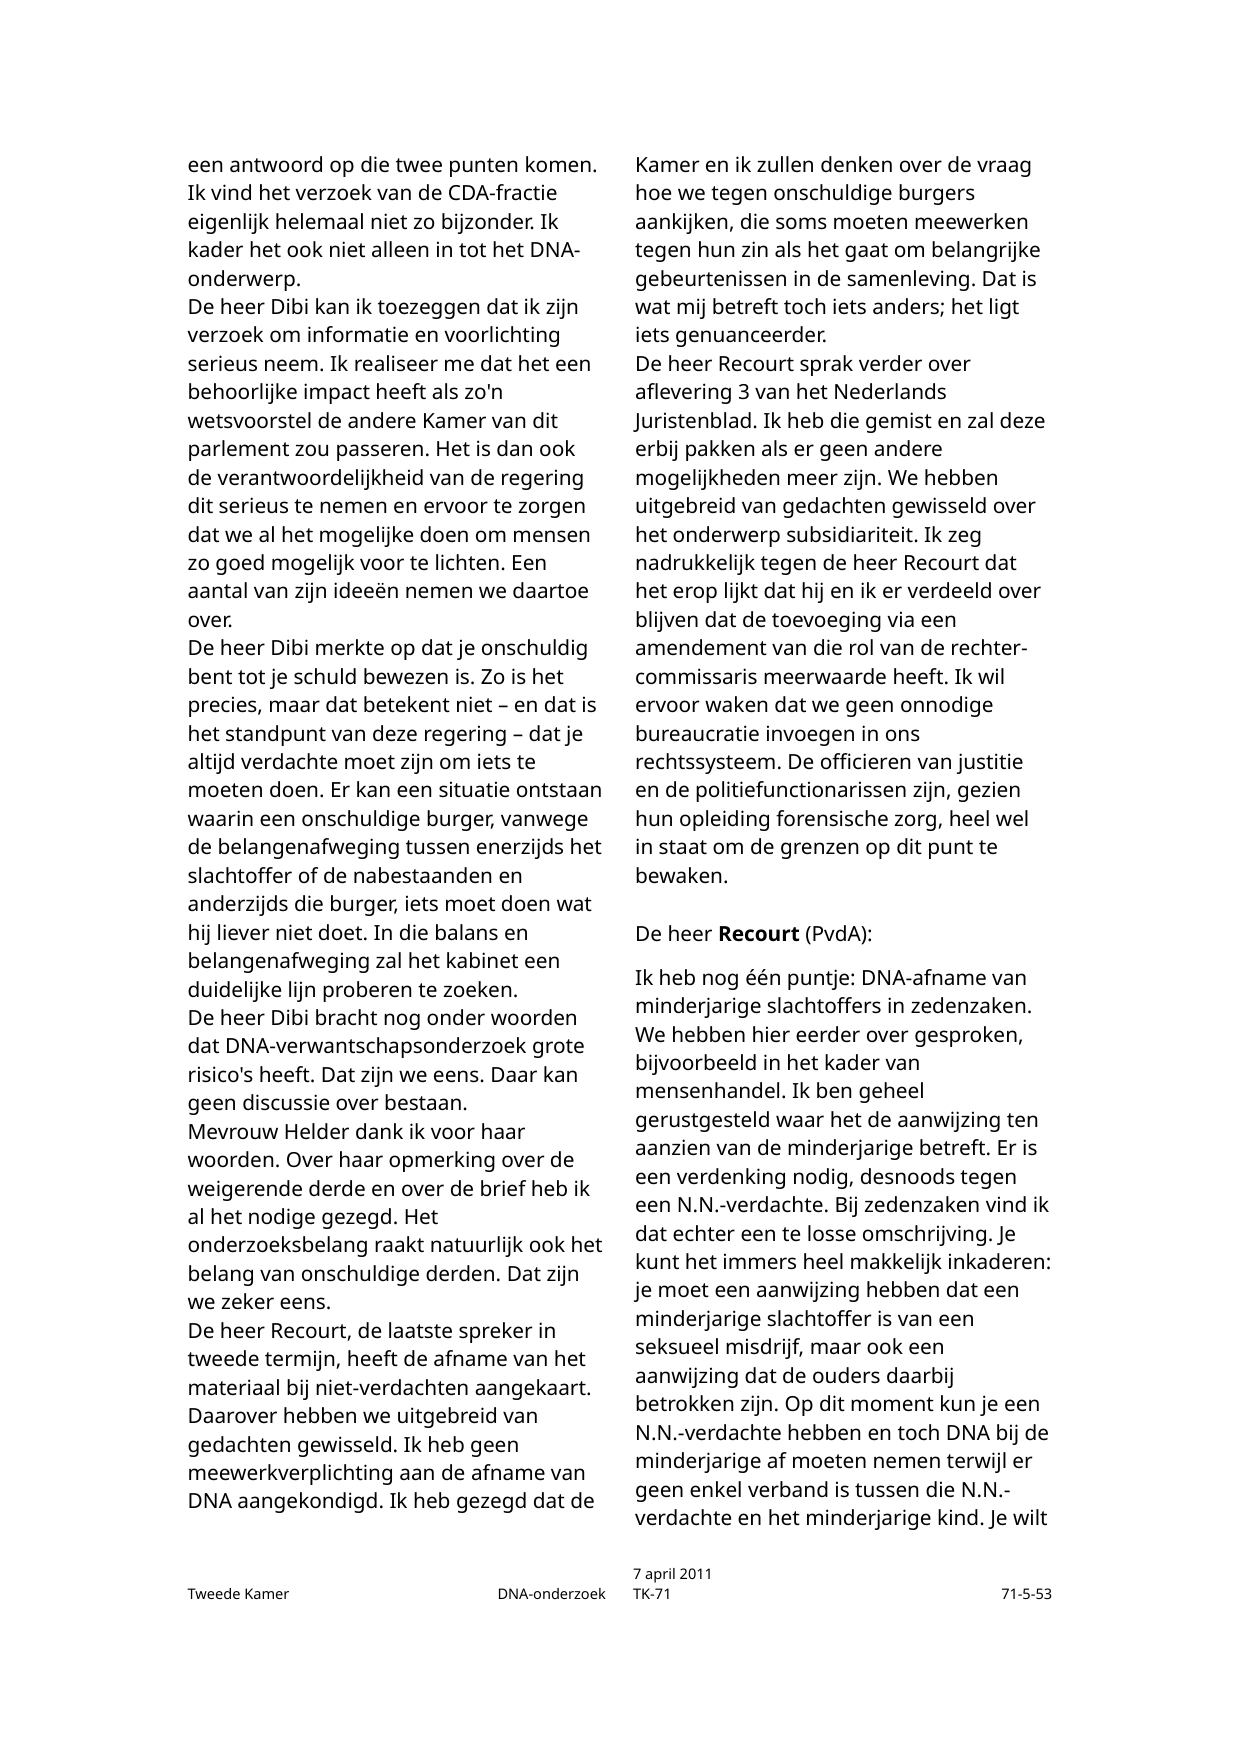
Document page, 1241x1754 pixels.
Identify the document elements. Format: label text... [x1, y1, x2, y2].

text Mevrouw Helder dank ik voor haar woorden. Over haar opmerking over de weigerende derde en over de brief heb ik al het nodige gezegd. Het onderzoeksbelang raakt natuurlijk ook het belang van onschuldige derden. Dat zijn we zeker eens. [187, 1117, 605, 1316]
text De heer Dibi merkte op dat je onschuldig bent tot je schuld bewezen is. Zo is het precies, maar dat betekent niet – en dat is het standpunt van deze regering – dat je altijd verdachte moet zijn om iets te moeten doen. Er kan een situatie ontstaan waarin een onschuldige burger, vanwege de belangenafweging tussen enerzijds het slachtoffer of de nabestaanden en anderzijds die burger, iets moet doen wat hij liever niet doet. In die balans en belangenafweging zal het kabinet een duidelijke lijn proberen te zoeken. [187, 633, 605, 1003]
text een antwoord op die twee punten komen. Ik vind het verzoek van de CDA-fractie eigenlijk helemaal niet zo bijzonder. Ik kader het ook niet alleen in tot het DNA-onderwerp. [187, 150, 605, 292]
text Ik heb nog één puntje: DNA-afname van minderjarige slachtoffers in zedenzaken. We hebben hier eerder over gesproken, bijvoorbeeld in het kader van mensenhandel. Ik ben geheel gerustgesteld waar het de aanwijzing ten aanzien van de minderjarige betreft. Er is een verdenking nodig, desnoods tegen een N.N.-verdachte. Bij zedenzaken vind ik dat echter een te losse omschrijving. Je kunt het immers heel makkelijk inkaderen: je moet een aanwijzing hebben dat een minderjarige slachtoffer is van een seksueel misdrijf, maar ook een aanwijzing dat de ouders daarbij betrokken zijn. Op dit moment kun je een N.N.-verdachte hebben en toch DNA bij de minderjarige af moeten nemen terwijl er geen enkel verband is tussen die N.N.-verdachte en het minderjarige kind. Je wilt [635, 963, 1053, 1532]
text De heer Dibi kan ik toezeggen dat ik zijn verzoek om informatie en voorlichting serieus neem. Ik realiseer me dat het een behoorlijke impact heeft als zo'n wetsvoorstel de andere Kamer van dit parlement zou passeren. Het is dan ook de verantwoordelijkheid van de regering dit serieus te nemen en ervoor te zorgen dat we al het mogelijke doen om mensen zo goed mogelijk voor te lichten. Een aantal van zijn ideeën nemen we daartoe over. [187, 292, 605, 633]
text De heer Dibi bracht nog onder woorden dat DNA-verwantschapsonderzoek grote risico's heeft. Dat zijn we eens. Daar kan geen discussie over bestaan. [187, 1003, 605, 1117]
text De heer Recourt (PvdA): [635, 919, 1053, 948]
text De heer Recourt, de laatste spreker in tweede termijn, heeft de afname van het materiaal bij niet-verdachten aangekaart. Daarover hebben we uitgebreid van gedachten gewisseld. Ik heb geen meewerkverplichting aan de afname van DNA aangekondigd. Ik heb gezegd dat de [187, 1316, 605, 1515]
text Kamer en ik zullen denken over de vraag hoe we tegen onschuldige burgers aankijken, die soms moeten meewerken tegen hun zin als het gaat om belangrijke gebeurtenissen in de samenleving. Dat is wat mij betreft toch iets anders; het ligt iets genuanceerder. [635, 150, 1053, 349]
text De heer Recourt sprak verder over aflevering 3 van het Nederlands Juristenblad. Ik heb die gemist en zal deze erbij pakken als er geen andere mogelijkheden meer zijn. We hebben uitgebreid van gedachten gewisseld over het onderwerp subsidiariteit. Ik zeg nadrukkelijk tegen de heer Recourt dat het erop lijkt dat hij en ik er verdeeld over blijven dat de toevoeging via een amendement van die rol van de rechter-commissaris meerwaarde heeft. Ik wil ervoor waken dat we geen onnodige bureaucratie invoegen in ons rechtssysteem. De officieren van justitie en de politiefunctionarissen zijn, gezien hun opleiding forensische zorg, heel wel in staat om de grenzen op dit punt te bewaken. [635, 349, 1053, 889]
